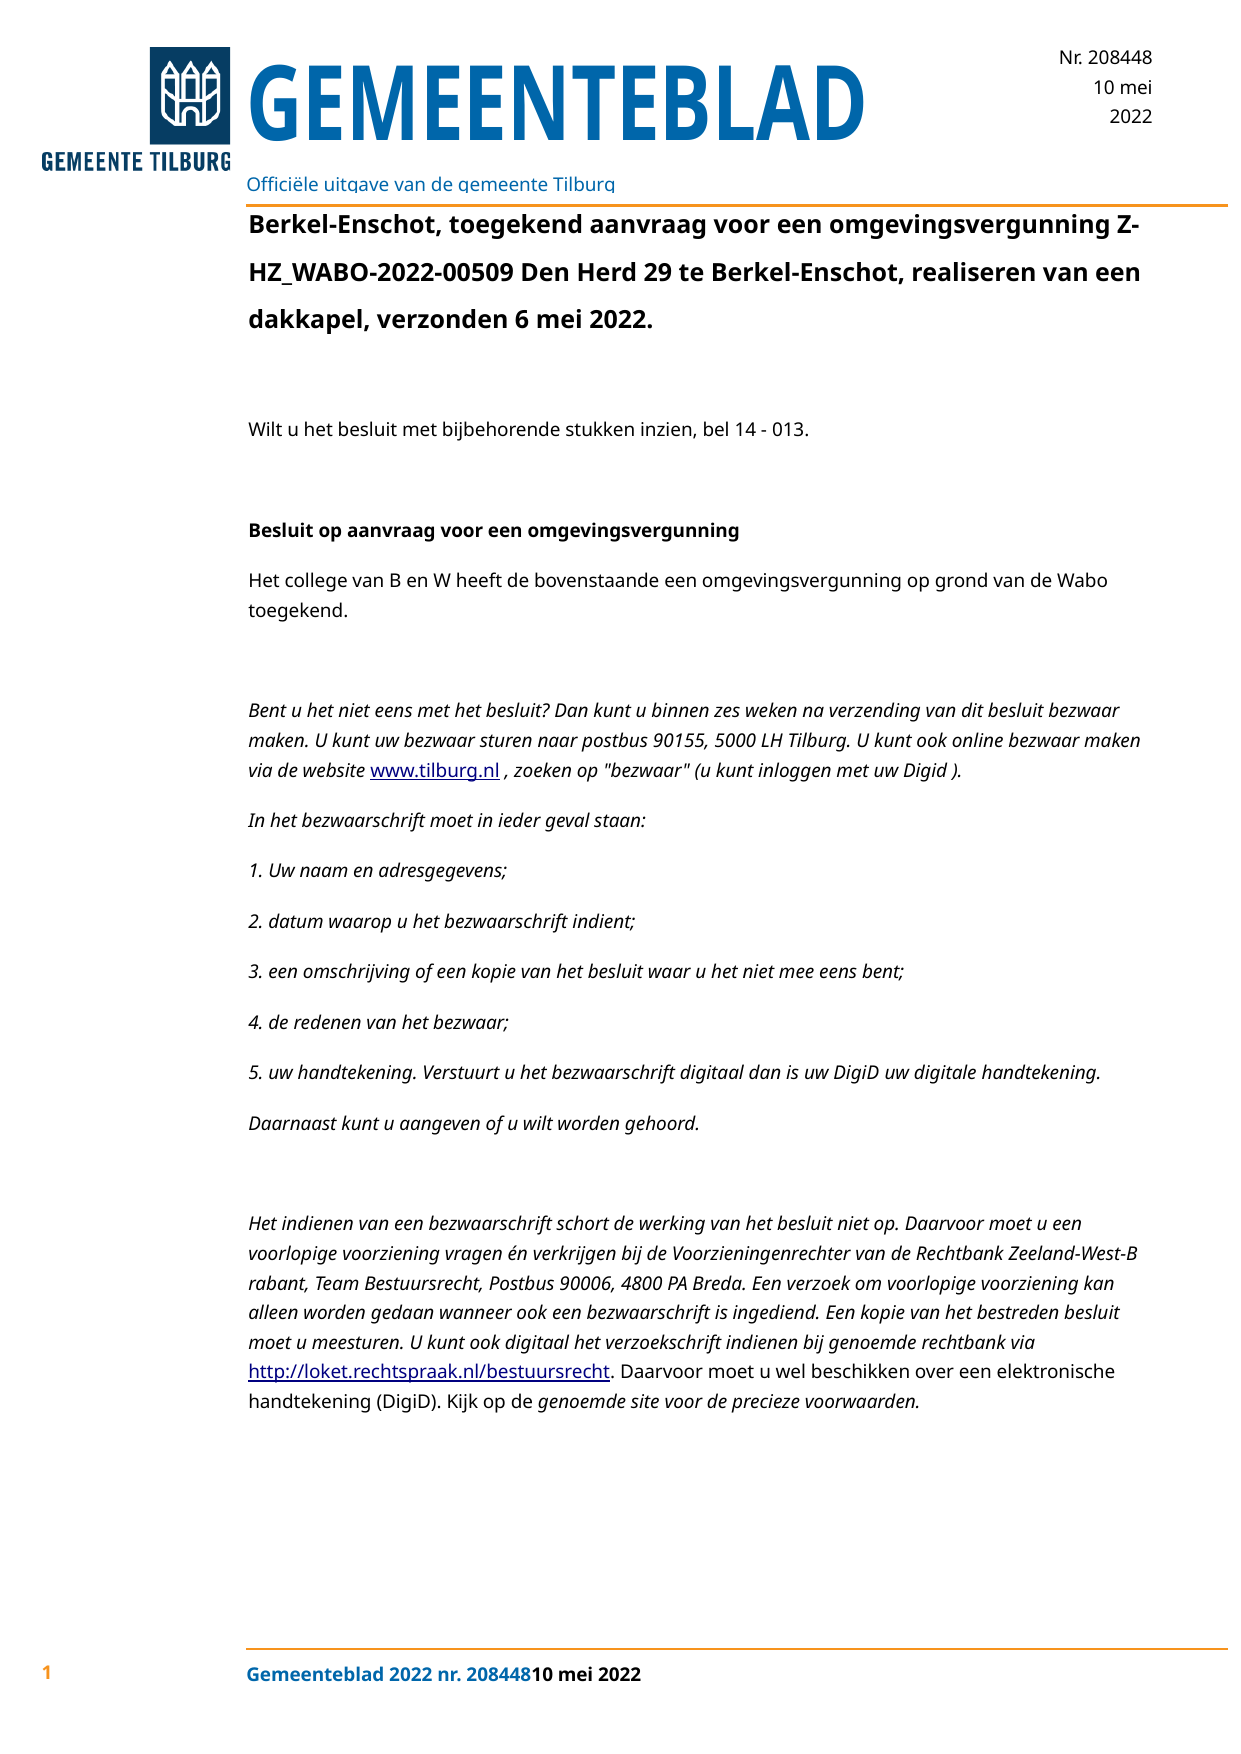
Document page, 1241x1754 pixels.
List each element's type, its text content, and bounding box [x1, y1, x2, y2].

text In het bezwaarschrift moet in ieder geval staan: [248, 807, 1152, 833]
text 3. een omschrijving of een kopie van het besluit waar u het niet mee eens bent; [248, 958, 1152, 984]
text 5. uw handtekening. Verstuurt u het bezwaarschrift digitaal dan is uw DigiD uw digitale handtekening. [248, 1059, 1152, 1085]
text Berkel-Enschot, toegekend aanvraag voor een omgevingsvergunning Z-HZ_WABO-2022-00509 Den Herd 29 te Berkel-Enschot, realiseren van een dakkapel, verzonden 6 mei 2022. [248, 207, 1152, 336]
text Daarnaast kunt u aangeven of u wilt worden gehoord. [248, 1110, 1152, 1135]
text Het college van B en W heeft de bovenstaande een omgevingsvergunning op grond van de Wabo toegekend. [248, 567, 1152, 622]
text Wilt u het besluit met bijbehorende stukken inzien, bel 14 - 013. [248, 416, 1152, 442]
text 4. de redenen van het bezwaar; [248, 1009, 1152, 1034]
picture [41, 47, 231, 172]
text Besluit op aanvraag voor een omgevingsvergunning [248, 517, 1152, 542]
text 1. Uw naam en adresgegevens; [248, 858, 1152, 883]
text 2. datum waarop u het bezwaarschrift indient; [248, 908, 1152, 934]
text Het indienen van een bezwaarschrift schort de werking van het besluit niet op. Daarvoor moet u een voorlopige voorziening vragen én verkrijgen bij de Voorzieningenrechter van de Rechtbank Zeeland-West-B rabant, Team Bestuursrecht, Postbus 90006, 4800 PA Breda. Een verzoek om voorlopige voorziening kan alleen worden gedaan wanneer ook een bezwaarschrift is ingediend. Een kopie van het bestreden besluit moet u meesturen. U kunt ook digitaal het verzoekschrift indienen bij genoemde rechtbank via http://loket.rechtspraak.nl/bestuursrecht. Daarvoor moet u wel beschikken over een elektronische handtekening (DigiD). Kijk op de genoemde site voor de precieze voorwaarden. [248, 1211, 1152, 1414]
text Bent u het niet eens met het besluit? Dan kunt u binnen zes weken na verzending van dit besluit bezwaar maken. U kunt uw bezwaar sturen naar postbus 90155, 5000 LH Tilburg. U kunt ook online bezwaar maken via de website www.tilburg.nl , zoeken op "bezwaar" (u kunt inloggen met uw Digid ). [248, 698, 1152, 782]
